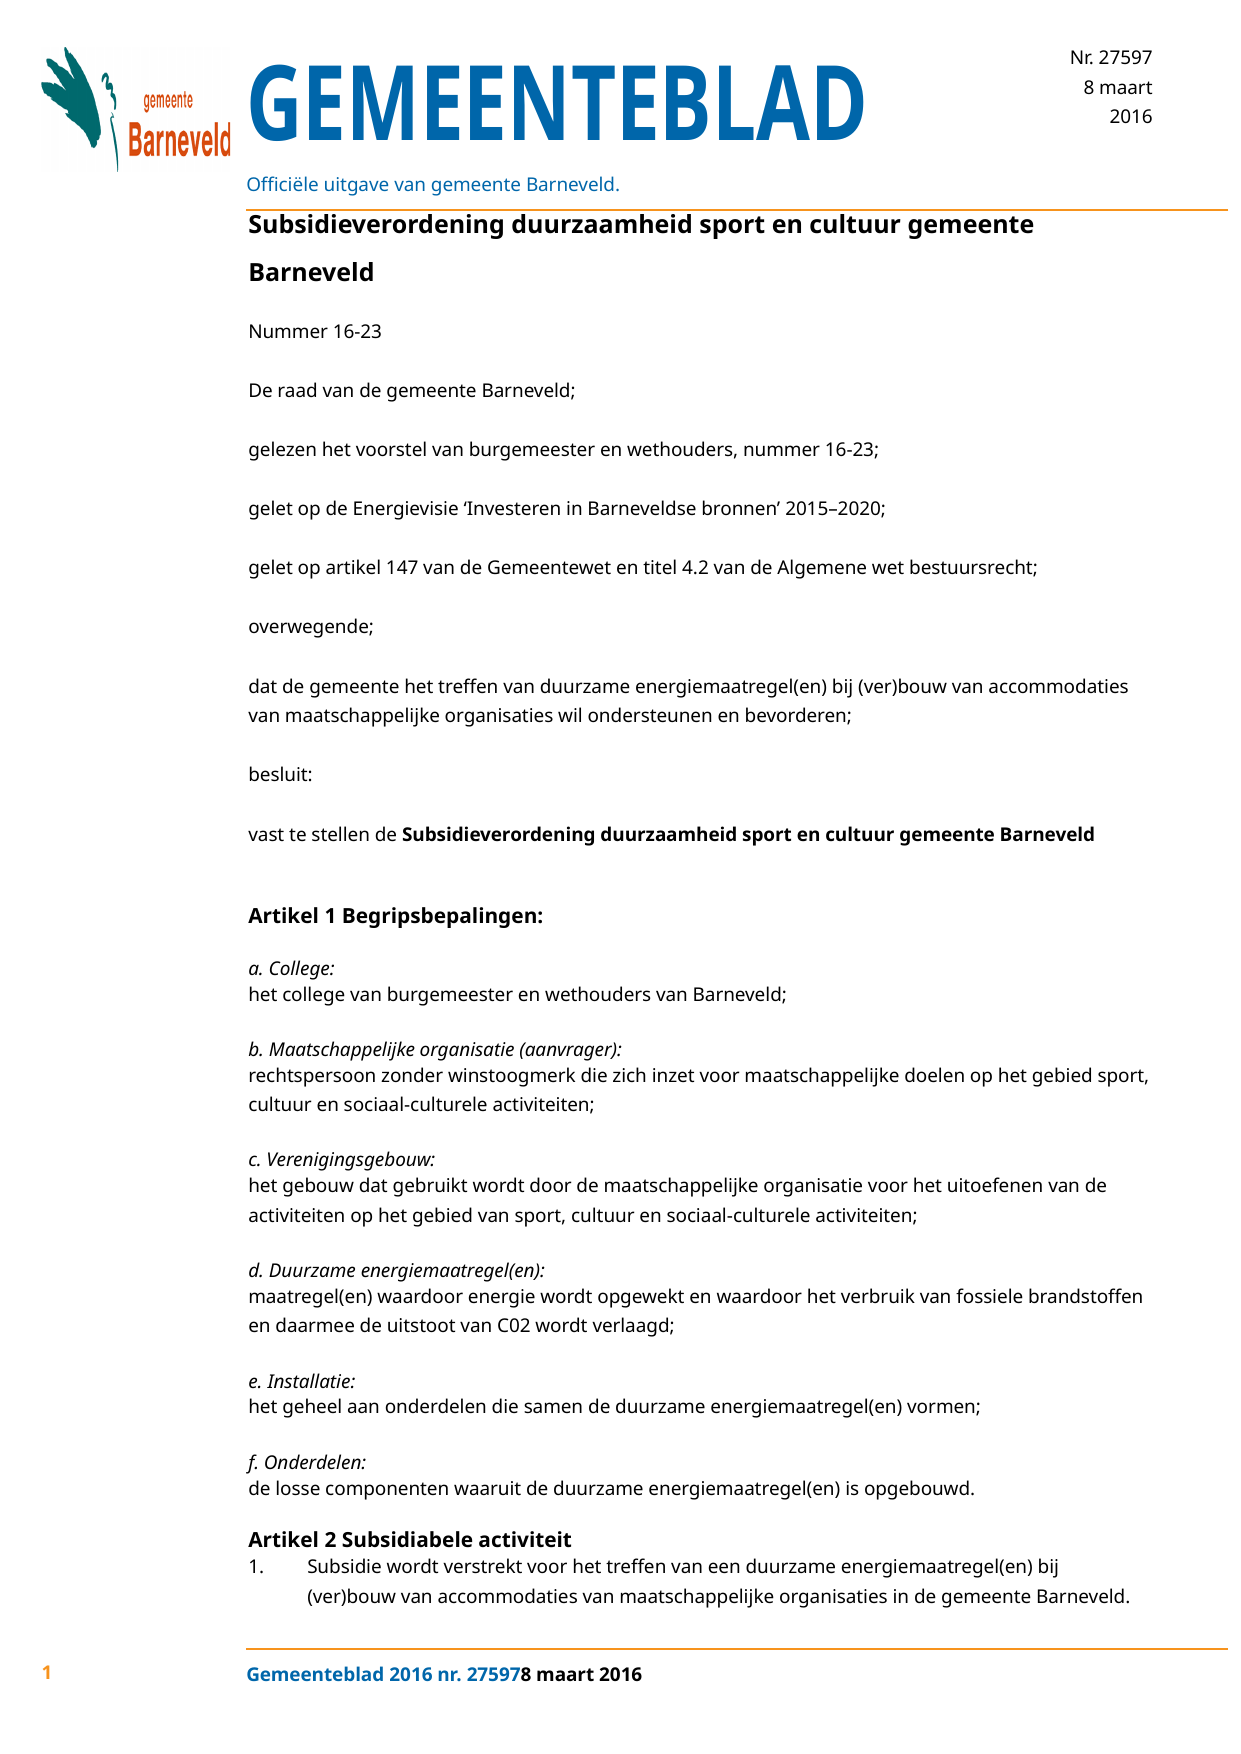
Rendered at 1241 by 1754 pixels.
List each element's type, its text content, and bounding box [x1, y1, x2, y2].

text gelet op de Energievisie ‘Investeren in Barneveldse bronnen’ 2015–2020; [248, 495, 1152, 521]
text de losse componenten waaruit de duurzame energiemaatregel(en) is opgebouwd. [248, 1475, 1152, 1500]
text dat de gemeente het treffen van duurzame energiemaatregel(en) bij (ver)bouw van accommodaties van maatschappelijke organisaties wil ondersteunen en bevorderen; [248, 673, 1152, 728]
text Subsidieverordening duurzaamheid sport en cultuur gemeente Barneveld [248, 211, 1152, 288]
text De raad van de gemeente Barneveld; [248, 377, 1152, 403]
text a. College: [248, 955, 1152, 981]
list Subsidie wordt verstrekt voor het treffen van een duurzame energiemaatregel(en) bij (ver)bouw van accommodaties van maatschappelijke organisaties in de gemeente Barneveld. [248, 1553, 1152, 1609]
picture [41, 47, 231, 172]
text c. Verenigingsgebouw: [248, 1147, 1152, 1172]
text Artikel 1 Begripsbepalingen: [248, 901, 1152, 929]
text maatregel(en) waardoor energie wordt opgewekt en waardoor het verbruik van fossiele brandstoffen en daarmee de uitstoot van C02 wordt verlaagd; [248, 1283, 1152, 1338]
text f. Onderdelen: [248, 1449, 1152, 1475]
text het college van burgemeester en wethouders van Barneveld; [248, 981, 1152, 1006]
text e. Installatie: [248, 1368, 1152, 1394]
text d. Duurzame energiemaatregel(en): [248, 1257, 1152, 1283]
text Nummer 16-23 [248, 318, 1152, 344]
text besluit: [248, 762, 1152, 787]
text gelezen het voorstel van burgemeester en wethouders, nummer 16-23; [248, 436, 1152, 462]
text het gebouw dat gebruikt wordt door de maatschappelijke organisatie voor het uitoefenen van de activiteiten op het gebied van sport, cultuur en sociaal-culturele activiteiten; [248, 1172, 1152, 1228]
text gelet op artikel 147 van de Gemeentewet en titel 4.2 van de Algemene wet bestuursrecht; [248, 554, 1152, 580]
text rechtspersoon zonder winstoogmerk die zich inzet voor maatschappelijke doelen op het gebied sport, cultuur en sociaal-culturele activiteiten; [248, 1062, 1152, 1117]
text overwegende; [248, 614, 1152, 639]
text b. Maatschappelijke organisatie (aanvrager): [248, 1036, 1152, 1062]
text het geheel aan onderdelen die samen de duurzame energiemaatregel(en) vormen; [248, 1394, 1152, 1419]
text vast te stellen de Subsidieverordening duurzaamheid sport en cultuur gemeente Barneveld [248, 821, 1152, 847]
text Artikel 2 Subsidiabele activiteit [248, 1525, 1152, 1553]
